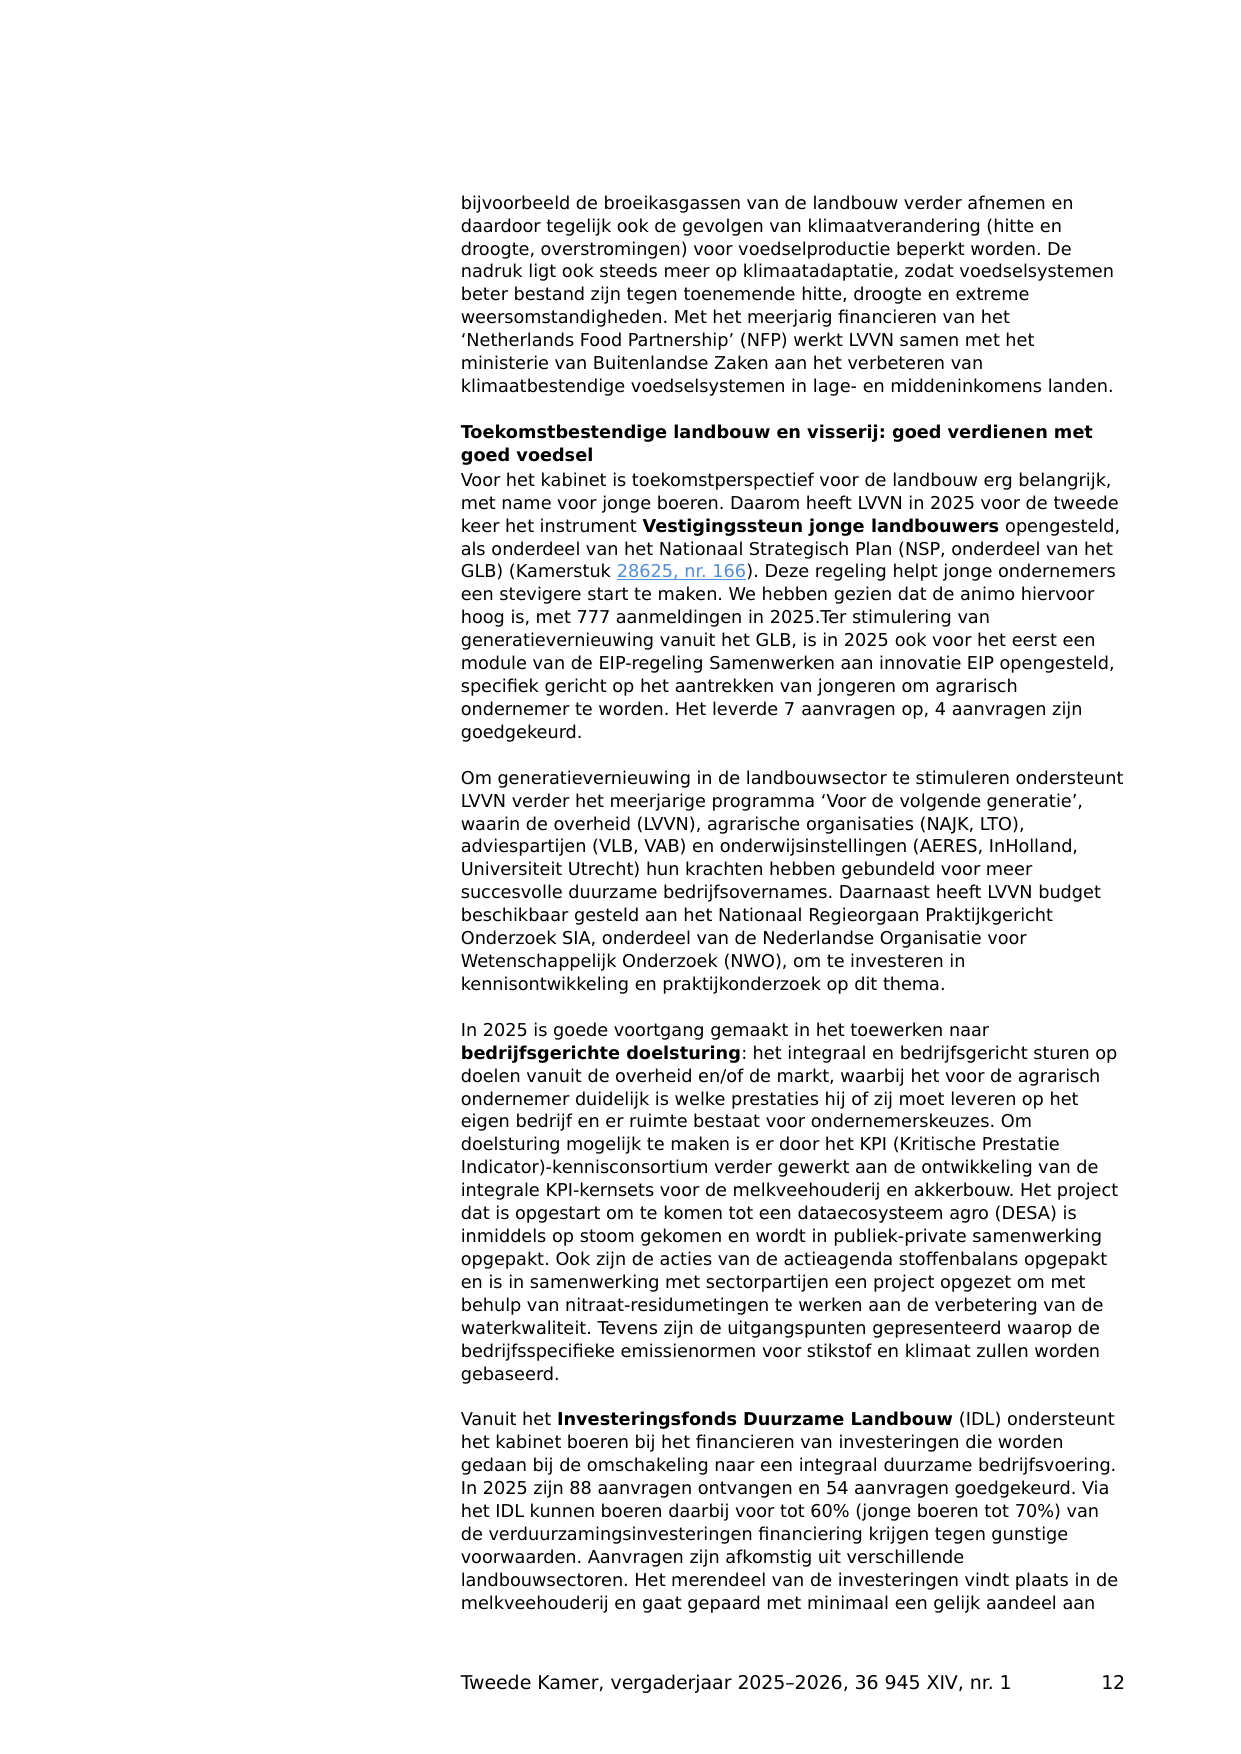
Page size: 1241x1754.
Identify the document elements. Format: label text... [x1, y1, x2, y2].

text Voor het kabinet is toekomstperspectief voor de landbouw erg belangrijk, met name voor jonge boeren. Daarom heeft LVVN in 2025 voor de tweede keer het instrument Vestigingssteun jonge landbouwers opengesteld, als onderdeel van het Nationaal Strategisch Plan (NSP, onderdeel van het GLB) (Kamerstuk 28625, nr. 166). Deze regeling helpt jonge ondernemers een stevigere start te maken. We hebben gezien dat de animo hiervoor hoog is, met 777 aanmeldingen in 2025.Ter stimulering van generatievernieuwing vanuit het GLB, is in 2025 ook voor het eerst een module van de EIP-regeling Samenwerken aan innovatie EIP opengesteld, specifiek gericht op het aantrekken van jongeren om agrarisch ondernemer te worden. Het leverde 7 aanvragen op, 4 aanvragen zijn goedgekeurd. [461, 468, 1125, 743]
text Vanuit het Investeringsfonds Duurzame Landbouw (IDL) ondersteunt het kabinet boeren bij het financieren van investeringen die worden gedaan bij de omschakeling naar een integraal duurzame bedrijfsvoering. In 2025 zijn 88 aanvragen ontvangen en 54 aanvragen goedgekeurd. Via het IDL kunnen boeren daarbij voor tot 60% (jonge boeren tot 70%) van de verduurzamingsinvesteringen financiering krijgen tegen gunstige voorwaarden. Aanvragen zijn afkomstig uit verschillende landbouwsectoren. Het merendeel van de investeringen vindt plaats in de melkveehouderij en gaat gepaard met minimaal een gelijk aandeel aan [461, 1407, 1125, 1614]
text In 2025 is goede voortgang gemaakt in het toewerken naar bedrijfsgerichte doelsturing: het integraal en bedrijfsgericht sturen op doelen vanuit de overheid en/of de markt, waarbij het voor de agrarisch ondernemer duidelijk is welke prestaties hij of zij moet leveren op het eigen bedrijf en er ruimte bestaat voor ondernemerskeuzes. Om doelsturing mogelijk te maken is er door het KPI (Kritische Prestatie Indicator)-kennisconsortium verder gewerkt aan de ontwikkeling van de integrale KPI-kernsets voor de melkveehouderij en akkerbouw. Het project dat is opgestart om te komen tot een dataecosysteem agro (DESA) is inmiddels op stoom gekomen en wordt in publiek-private samenwerking opgepakt. Ook zijn de acties van de actieagenda stoffenbalans opgepakt en is in samenwerking met sectorpartijen een project opgezet om met behulp van nitraat-residumetingen te werken aan de verbetering van de waterkwaliteit. Tevens zijn de uitgangspunten gepresenteerd waarop de bedrijfsspecifieke emissienormen voor stikstof en klimaat zullen worden gebaseerd. [461, 1018, 1125, 1384]
text Toekomstbestendige landbouw en visserij: goed verdienen met goed voedsel [461, 420, 1125, 466]
text bijvoorbeeld de broeikasgassen van de landbouw verder afnemen en daardoor tegelijk ook de gevolgen van klimaatverandering (hitte en droogte, overstromingen) voor voedselproductie beperkt worden. De nadruk ligt ook steeds meer op klimaatadaptatie, zodat voedselsystemen beter bestand zijn tegen toenemende hitte, droogte en extreme weersomstandigheden. Met het meerjarig financieren van het ‘Netherlands Food Partnership’ (NFP) werkt LVVN samen met het ministerie van Buitenlandse Zaken aan het verbeteren van klimaatbestendige voedselsystemen in lage- en middeninkomens landen. [461, 191, 1125, 397]
text Om generatievernieuwing in de landbouwsector te stimuleren ondersteunt LVVN verder het meerjarige programma ‘Voor de volgende generatie’, waarin de overheid (LVVN), agrarische organisaties (NAJK, LTO), adviespartijen (VLB, VAB) en onderwijsinstellingen (AERES, InHolland, Universiteit Utrecht) hun krachten hebben gebundeld voor meer succesvolle duurzame bedrijfsovernames. Daarnaast heeft LVVN budget beschikbaar gesteld aan het Nationaal Regieorgaan Praktijkgericht Onderzoek SIA, onderdeel van de Nederlandse Organisatie voor Wetenschappelijk Onderzoek (NWO), om te investeren in kennisontwikkeling en praktijkonderzoek op dit thema. [461, 766, 1125, 995]
